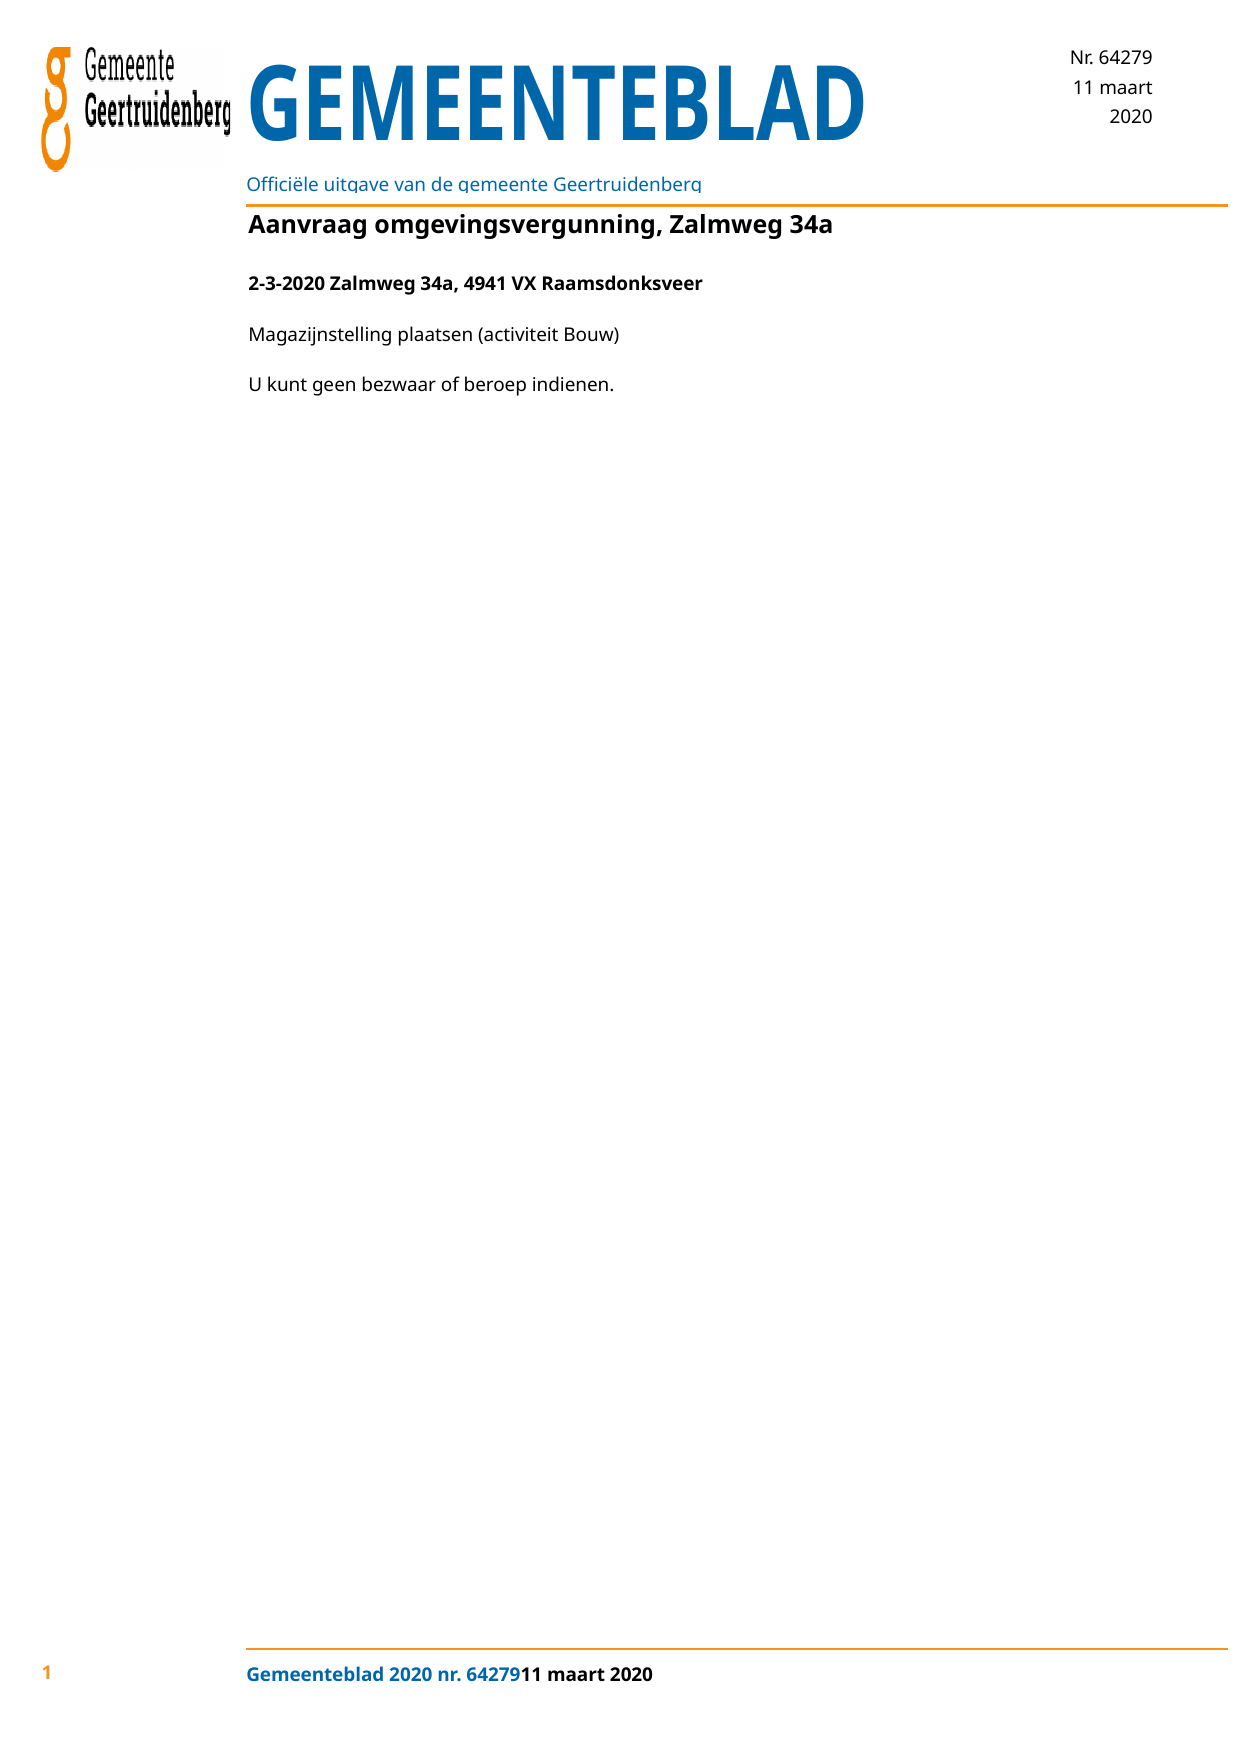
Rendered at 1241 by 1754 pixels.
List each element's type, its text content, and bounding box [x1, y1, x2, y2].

picture [41, 47, 231, 172]
text U kunt geen bezwaar of beroep indienen. [248, 371, 1152, 397]
text 2-3-2020 Zalmweg 34a, 4941 VX Raamsdonksveer [248, 270, 1152, 296]
text Aanvraag omgevingsvergunning, Zalmweg 34a [248, 207, 1152, 241]
text Magazijnstelling plaatsen (activiteit Bouw) [248, 321, 1152, 346]
